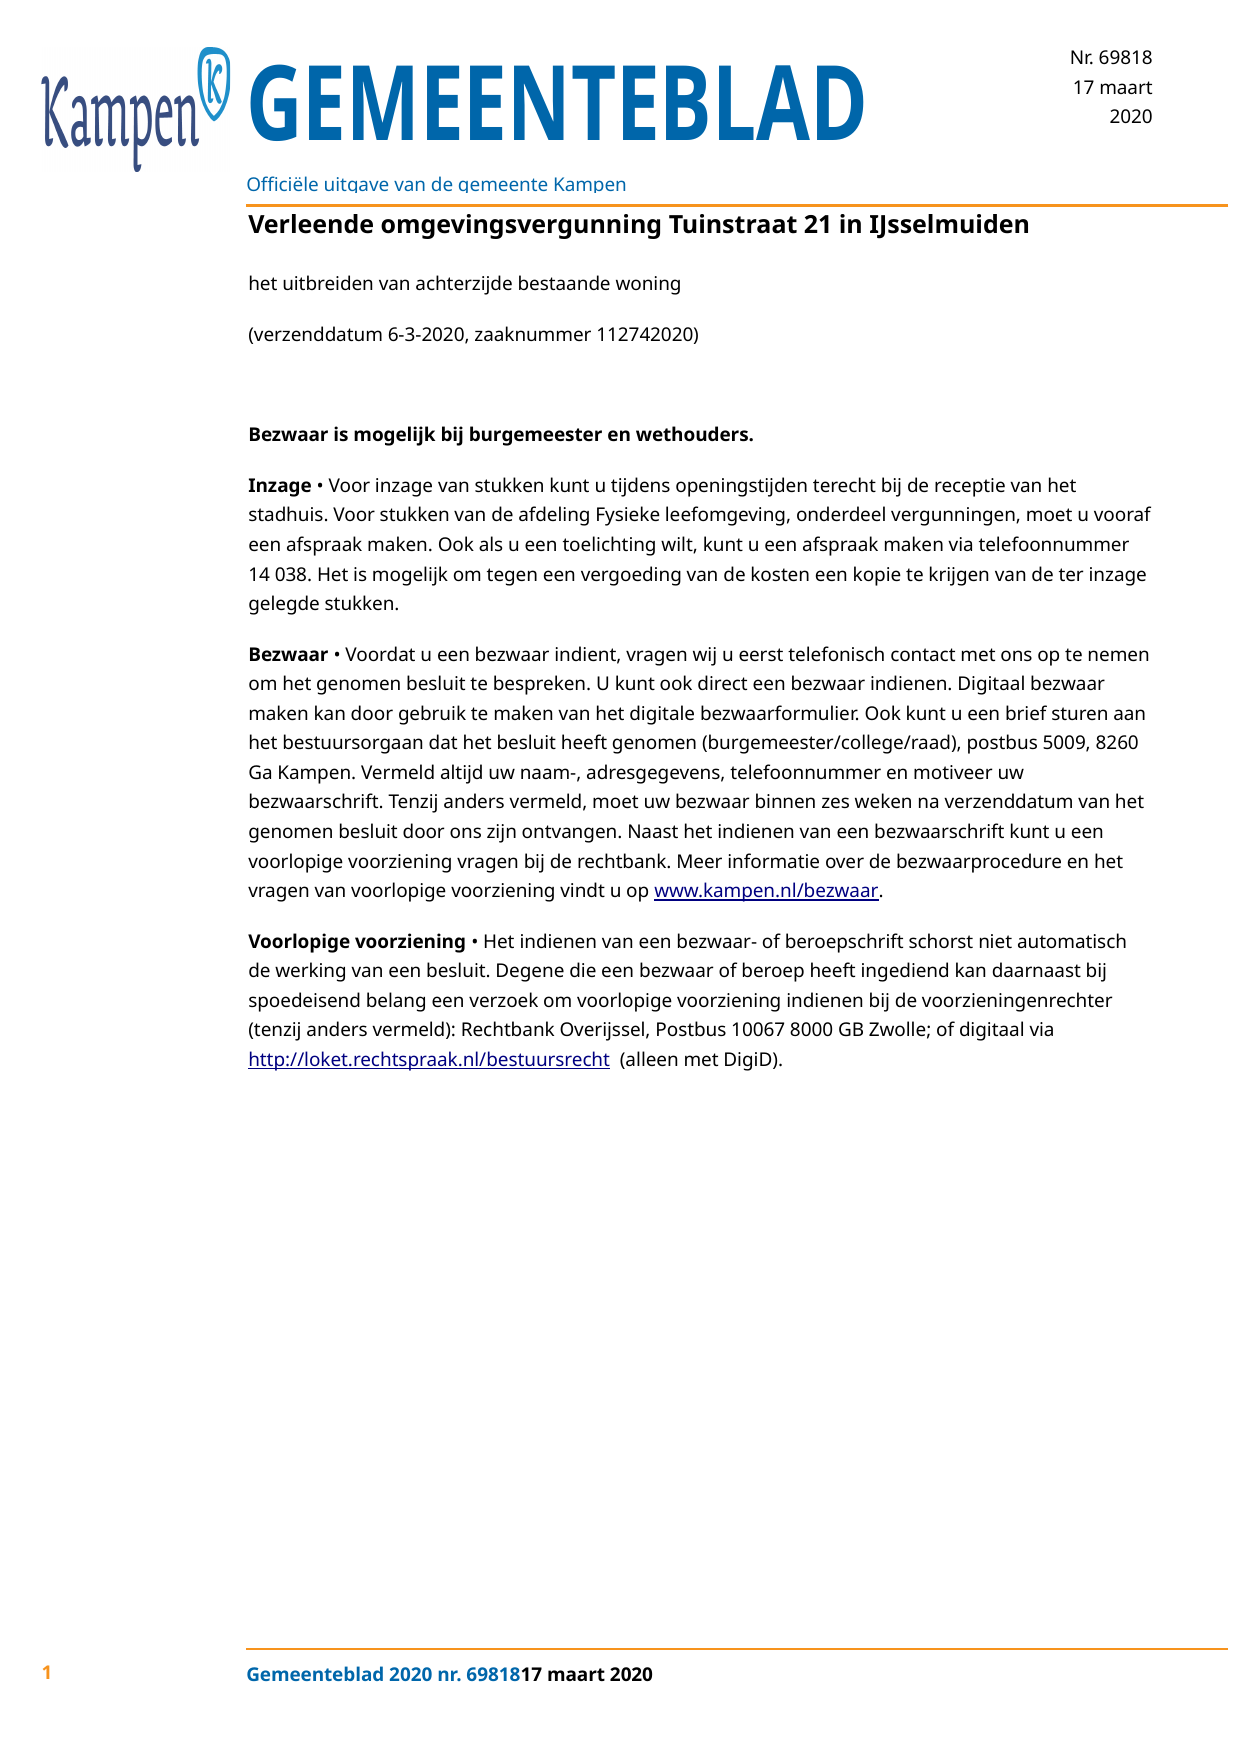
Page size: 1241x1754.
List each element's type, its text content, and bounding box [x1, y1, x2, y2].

text Bezwaar is mogelijk bij burgemeester en wethouders. [248, 422, 1152, 447]
text het uitbreiden van achterzijde bestaande woning [248, 270, 1152, 296]
text Inzage • Voor inzage van stukken kunt u tijdens openingstijden terecht bij de receptie van het stadhuis. Voor stukken van de afdeling Fysieke leefomgeving, onderdeel vergunningen, moet u vooraf een afspraak maken. Ook als u een toelichting wilt, kunt u een afspraak maken via telefoonnummer 14 038. Het is mogelijk om tegen een vergoeding van de kosten een kopie te krijgen van de ter inzage gelegde stukken. [248, 472, 1152, 616]
text Bezwaar • Voordat u een bezwaar indient, vragen wij u eerst telefonisch contact met ons op te nemen om het genomen besluit te bespreken. U kunt ook direct een bezwaar indienen. Digitaal bezwaar maken kan door gebruik te maken van het digitale bezwaarformulier. Ook kunt u een brief sturen aan het bestuursorgaan dat het besluit heeft genomen (burgemeester/college/raad), postbus 5009, 8260 Ga Kampen. Vermeld altijd uw naam-, adresgegevens, telefoonnummer en motiveer uw bezwaarschrift. Tenzij anders vermeld, moet uw bezwaar binnen zes weken na verzenddatum van het genomen besluit door ons zijn ontvangen. Naast het indienen van een bezwaarschrift kunt u een voorlopige voorziening vragen bij de rechtbank. Meer informatie over de bezwaarprocedure en het vragen van voorlopige voorziening vindt u op www.kampen.nl/bezwaar. [248, 641, 1152, 903]
text Verleende omgevingsvergunning Tuinstraat 21 in IJsselmuiden [248, 207, 1152, 241]
text (verzenddatum 6-3-2020, zaaknummer 112742020) [248, 321, 1152, 346]
picture [41, 47, 231, 172]
text Voorlopige voorziening • Het indienen van een bezwaar- of beroepschrift schorst niet automatisch de werking van een besluit. Degene die een bezwaar of beroep heeft ingediend kan daarnaast bij spoedeisend belang een verzoek om voorlopige voorziening indienen bij de voorzieningenrechter (tenzij anders vermeld): Rechtbank Overijssel, Postbus 10067 8000 GB Zwolle; of digitaal via http://loket.rechtspraak.nl/bestuursrecht (alleen met DigiD). [248, 928, 1152, 1072]
